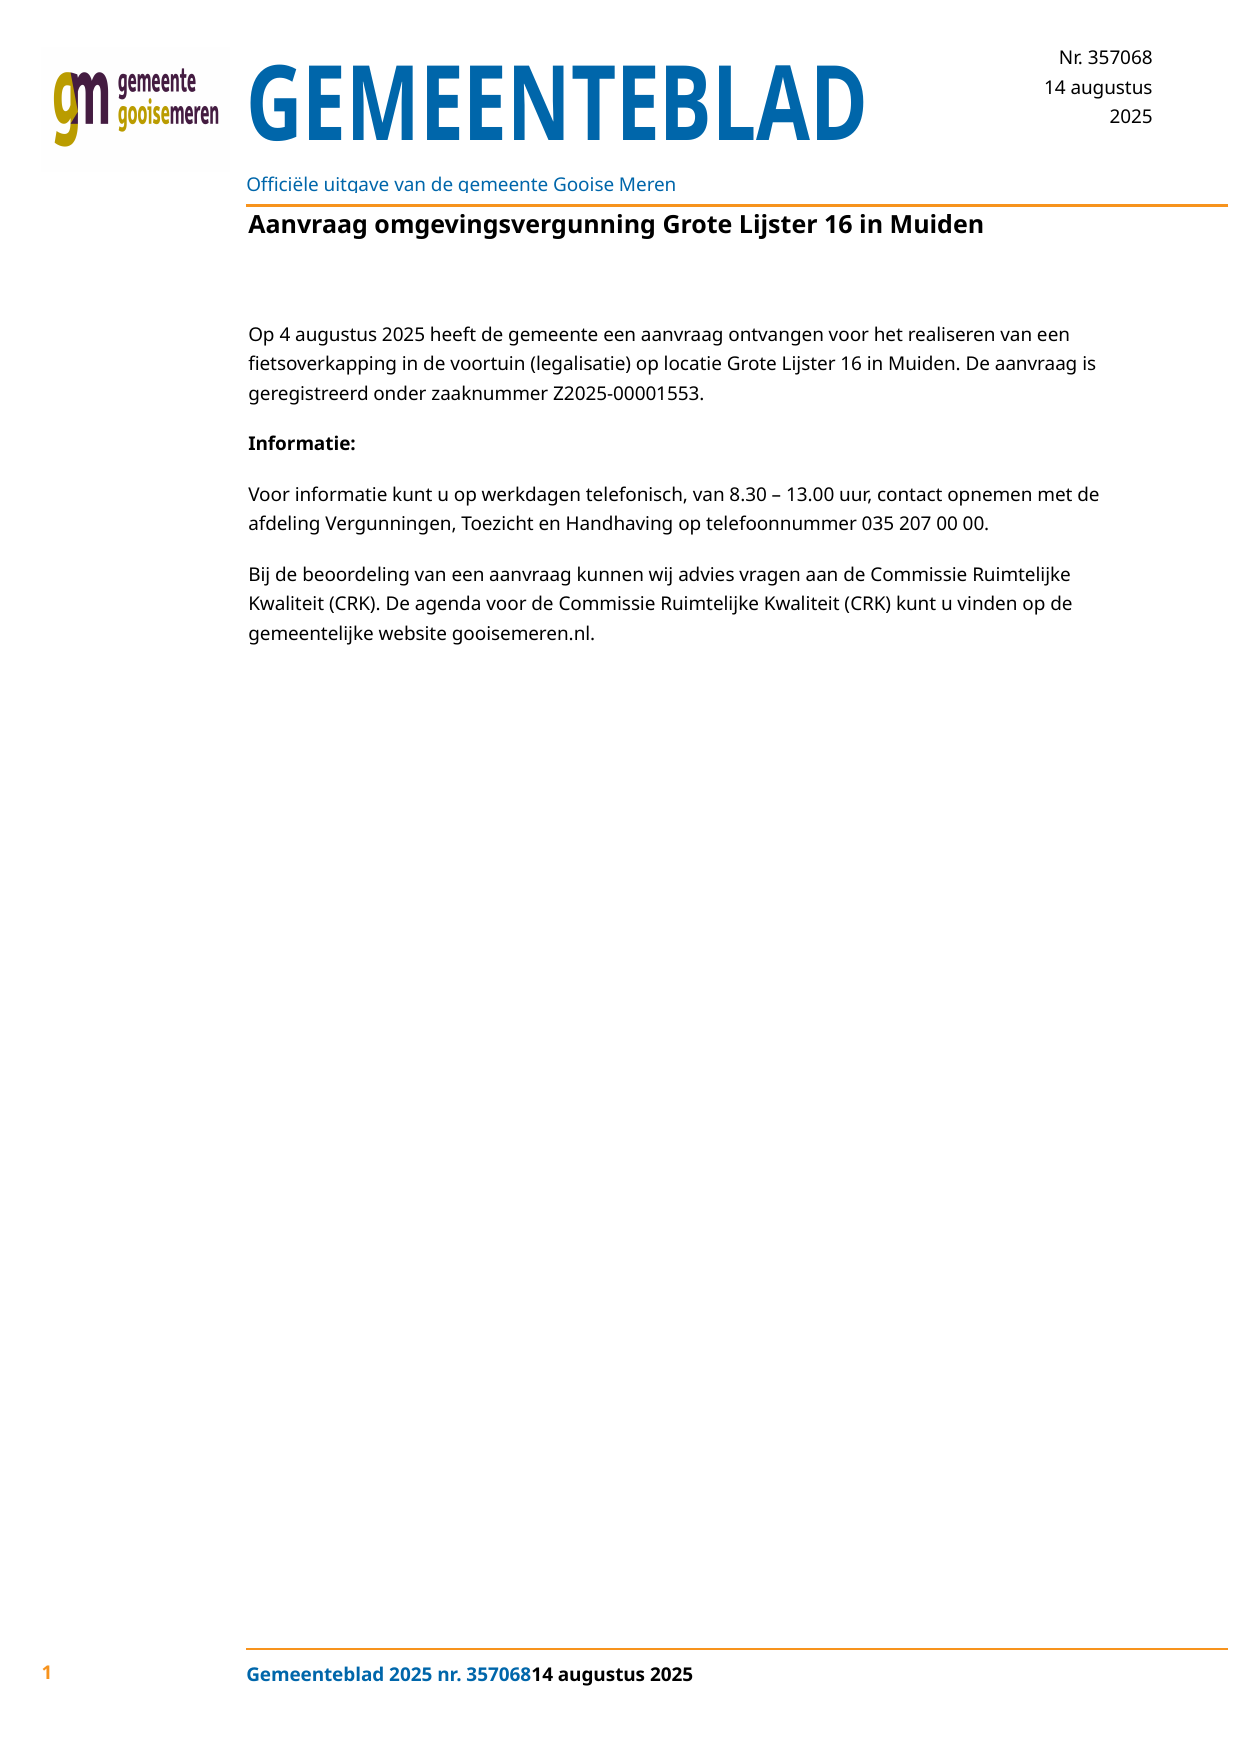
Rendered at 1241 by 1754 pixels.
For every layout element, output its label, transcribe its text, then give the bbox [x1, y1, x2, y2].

text Voor informatie kunt u op werkdagen telefonisch, van 8.30 – 13.00 uur, contact opnemen met de afdeling Vergunningen, Toezicht en Handhaving op telefoonnummer 035 207 00 00. [248, 481, 1152, 536]
text Aanvraag omgevingsvergunning Grote Lijster 16 in Muiden [248, 207, 1152, 241]
text Informatie: [248, 430, 1152, 456]
text Bij de beoordeling van een aanvraag kunnen wij advies vragen aan de Commissie Ruimtelijke Kwaliteit (CRK). De agenda voor de Commissie Ruimtelijke Kwaliteit (CRK) kunt u vinden op de gemeentelijke website gooisemeren.nl. [248, 561, 1152, 646]
picture [41, 47, 231, 172]
text Op 4 augustus 2025 heeft de gemeente een aanvraag ontvangen voor het realiseren van een fietsoverkapping in de voortuin (legalisatie) op locatie Grote Lijster 16 in Muiden. De aanvraag is geregistreerd onder zaaknummer Z2025-00001553. [248, 321, 1152, 406]
